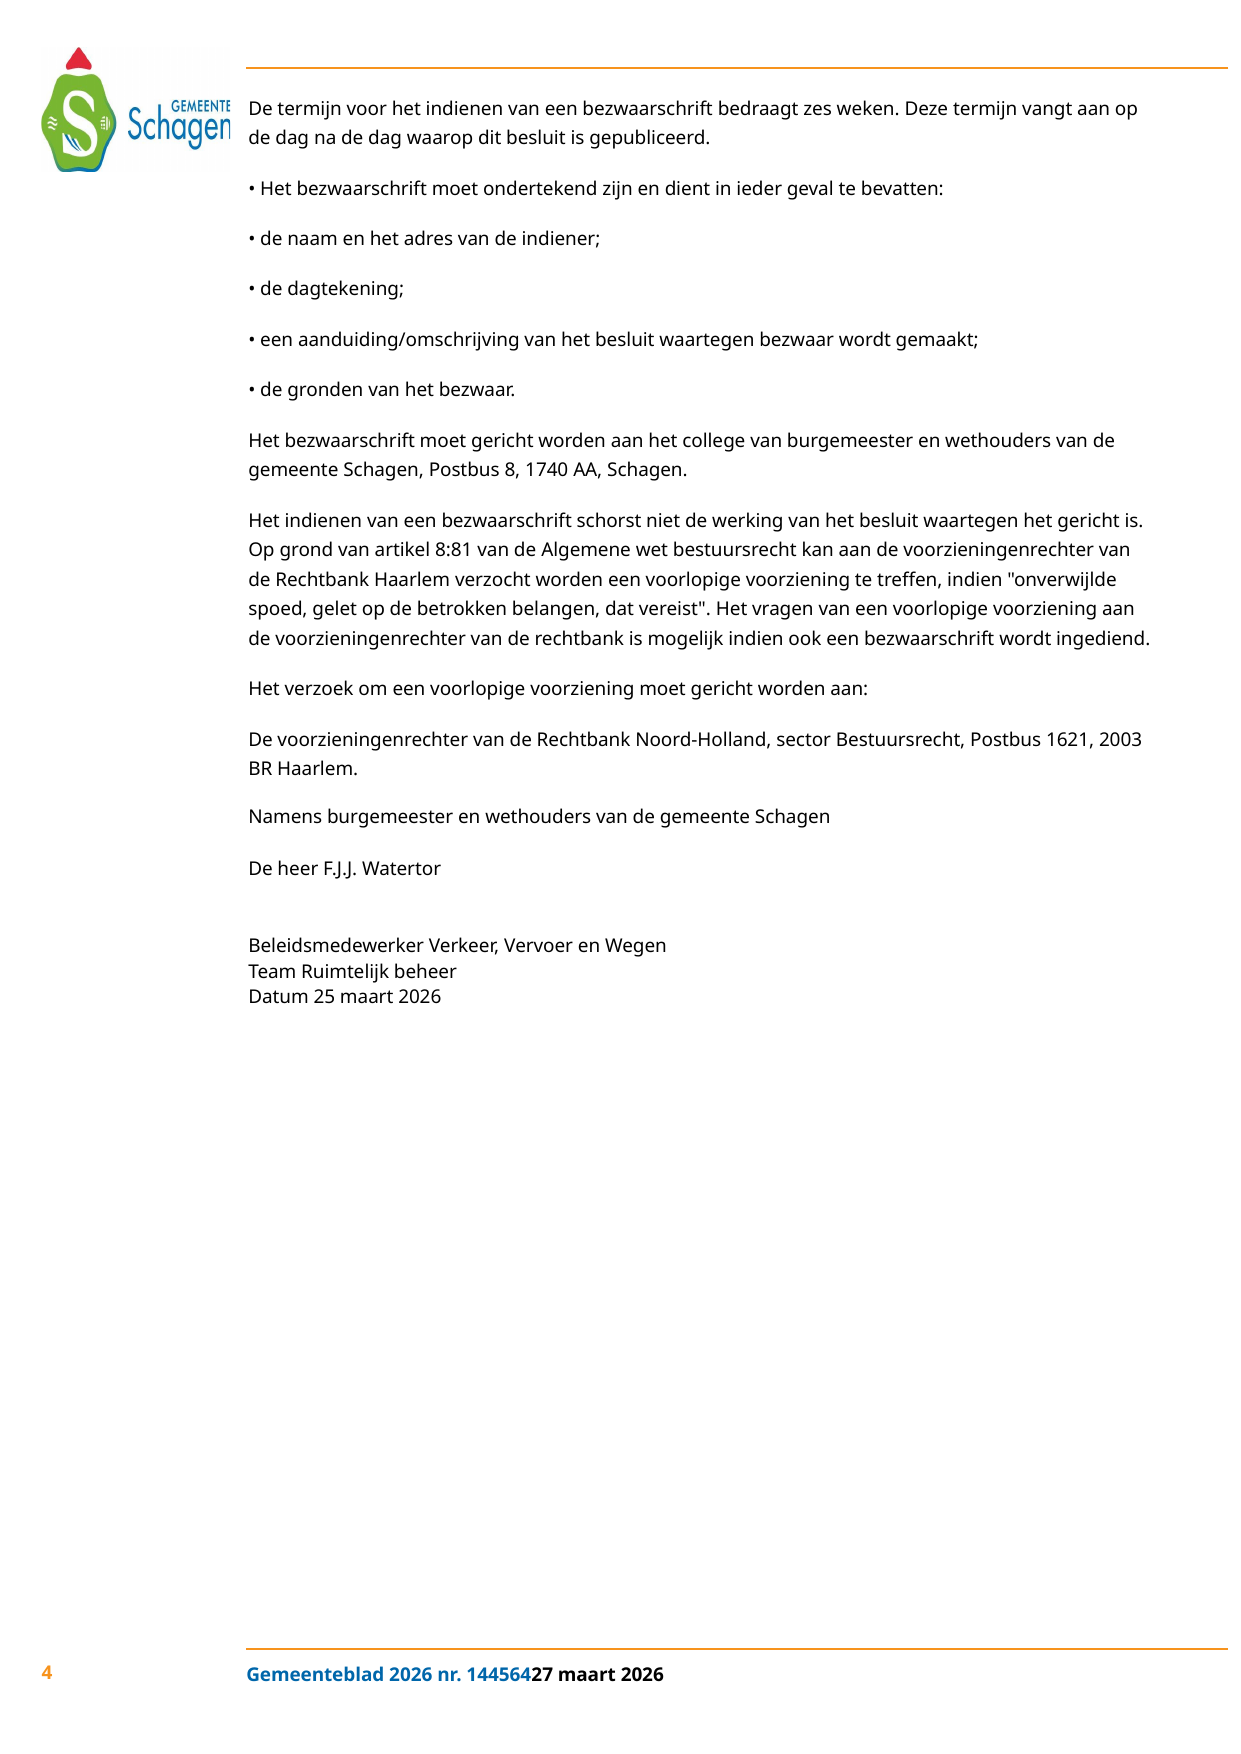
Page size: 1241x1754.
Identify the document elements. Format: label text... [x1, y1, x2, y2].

text Namens burgemeester en wethouders van de gemeente Schagen [248, 803, 1152, 829]
text Het verzoek om een voorlopige voorziening moet gericht worden aan: [248, 676, 1152, 701]
text • een aanduiding/omschrijving van het besluit waartegen bezwaar wordt gemaakt; [248, 326, 1152, 352]
text Het bezwaarschrift moet gericht worden aan het college van burgemeester en wethouders van de gemeente Schagen, Postbus 8, 1740 AA, Schagen. [248, 427, 1152, 482]
text • de gronden van het bezwaar. [248, 376, 1152, 402]
text De heer F.J.J. Watertor [248, 855, 1152, 881]
text Beleidsmedewerker Verkeer, Vervoer en Wegen [248, 932, 1152, 958]
text • de dagtekening; [248, 276, 1152, 301]
text • Het bezwaarschrift moet ondertekend zijn en dient in ieder geval te bevatten: [248, 175, 1152, 201]
text De termijn voor het indienen van een bezwaarschrift bedraagt zes weken. Deze termijn vangt aan op de dag na de dag waarop dit besluit is gepubliceerd. [248, 95, 1152, 150]
text De voorzieningenrechter van de Rechtbank Noord-Holland, sector Bestuursrecht, Postbus 1621, 2003 BR Haarlem. [248, 726, 1152, 781]
text • de naam en het adres van de indiener; [248, 225, 1152, 251]
text Datum 25 maart 2026 [248, 983, 1152, 1009]
text Team Ruimtelijk beheer [248, 958, 1152, 983]
text Het indienen van een bezwaarschrift schorst niet de werking van het besluit waartegen het gericht is. Op grond van artikel 8:81 van de Algemene wet bestuursrecht kan aan de voorzieningenrechter van de Rechtbank Haarlem verzocht worden een voorlopige voorziening te treffen, indien "onverwijlde spoed, gelet op de betrokken belangen, dat vereist". Het vragen van een voorlopige voorziening aan de voorzieningenrechter van de rechtbank is mogelijk indien ook een bezwaarschrift wordt ingediend. [248, 507, 1152, 651]
picture [41, 47, 231, 172]
